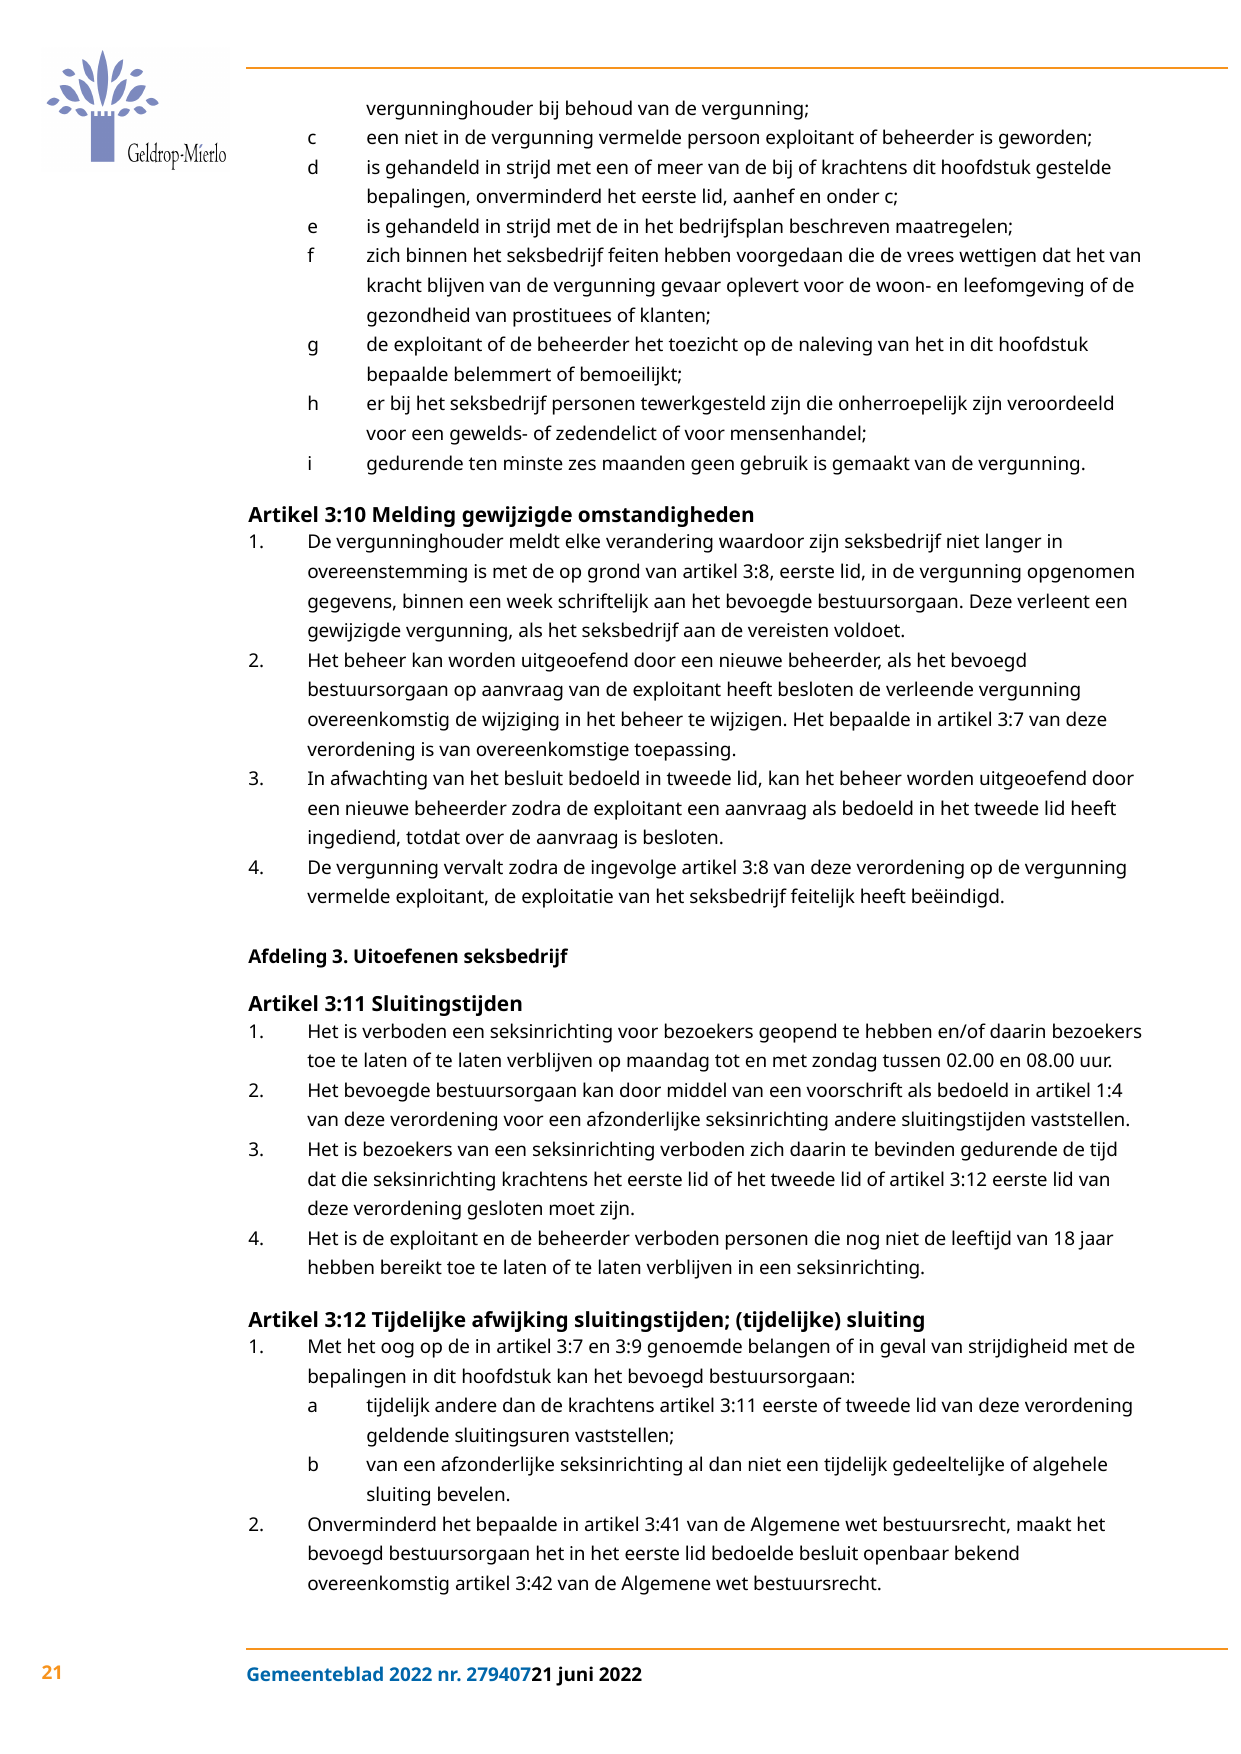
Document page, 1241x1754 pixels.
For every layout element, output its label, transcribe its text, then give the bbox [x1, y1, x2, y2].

list een niet in de vergunning vermelde persoon exploitant of beheerder is geworden; [307, 124, 1152, 150]
list Het is bezoekers van een seksinrichting verboden zich daarin te bevinden gedurende de tijd dat die seksinrichting krachtens het eerste lid of het tweede lid of artikel 3:12 eerste lid van deze verordening gesloten moet zijn. [248, 1136, 1152, 1221]
list Het bevoegde bestuursorgaan kan door middel van een voorschrift als bedoeld in artikel 1:4 van deze verordening voor een afzonderlijke seksinrichting andere sluitingstijden vaststellen. [248, 1077, 1152, 1132]
text Artikel 3:12 Tijdelijke afwijking sluitingstijden; (tijdelijke) sluiting [248, 1305, 1152, 1333]
list Onverminderd het bepaalde in artikel 3:41 van de Algemene wet bestuursrecht, maakt het bevoegd bestuursorgaan het in het eerste lid bedoelde besluit openbaar bekend overeenkomstig artikel 3:42 van de Algemene wet bestuursrecht. [248, 1511, 1152, 1596]
list van een afzonderlijke seksinrichting al dan niet een tijdelijk gedeeltelijke of algehele sluiting bevelen. [307, 1452, 1152, 1507]
list Het beheer kan worden uitgeoefend door een nieuwe beheerder, als het bevoegd bestuursorgaan op aanvraag van de exploitant heeft besloten de verleende vergunning overeenkomstig de wijziging in het beheer te wijzigen. Het bepaalde in artikel 3:7 van deze verordening is van overeenkomstige toepassing. [248, 647, 1152, 761]
list zich binnen het seksbedrijf feiten hebben voorgedaan die de vrees wettigen dat het van kracht blijven van de vergunning gevaar oplevert voor de woon- en leefomgeving of de gezondheid van prostituees of klanten; [307, 243, 1152, 328]
list is gehandeld in strijd met een of meer van de bij of krachtens dit hoofdstuk gestelde bepalingen, onverminderd het eerste lid, aanhef en onder c; [307, 154, 1152, 209]
list er bij het seksbedrijf personen tewerkgesteld zijn die onherroepelijk zijn veroordeeld voor een gewelds- of zedendelict of voor mensenhandel; [307, 391, 1152, 446]
text Artikel 3:10 Melding gewijzigde omstandigheden [248, 500, 1152, 529]
text Artikel 3:11 Sluitingstijden [248, 989, 1152, 1018]
list In afwachting van het besluit bedoeld in tweede lid, kan het beheer worden uitgeoefend door een nieuwe beheerder zodra de exploitant een aanvraag als bedoeld in het tweede lid heeft ingediend, totdat over de aanvraag is besloten. [248, 765, 1152, 850]
list De vergunninghouder meldt elke verandering waardoor zijn seksbedrijf niet langer in overeenstemming is met de op grond van artikel 3:8, eerste lid, in de vergunning opgenomen gegevens, binnen een week schriftelijk aan het bevoegde bestuursorgaan. Deze verleent een gewijzigde vergunning, als het seksbedrijf aan de vereisten voldoet. [248, 529, 1152, 643]
list de exploitant of de beheerder het toezicht op de naleving van het in dit hoofdstuk bepaalde belemmert of bemoeilijkt; [307, 331, 1152, 387]
text Afdeling 3. Uitoefenen seksbedrijf [248, 943, 1152, 968]
list Het is de exploitant en de beheerder verboden personen die nog niet de leeftijd van 18 jaar hebben bereikt toe te laten of te laten verblijven in een seksinrichting. [248, 1225, 1152, 1280]
list Met het oog op de in artikel 3:7 en 3:9 genoemde belangen of in geval van strijdigheid met de bepalingen in dit hoofdstuk kan het bevoegd bestuursorgaan: [248, 1333, 1152, 1389]
list gedurende ten minste zes maanden geen gebruik is gemaakt van de vergunning. [307, 450, 1152, 476]
list tijdelijk andere dan de krachtens artikel 3:11 eerste of tweede lid van deze verordening geldende sluitingsuren vaststellen; [307, 1392, 1152, 1448]
list De vergunning vervalt zodra de ingevolge artikel 3:8 van deze verordening op de vergunning vermelde exploitant, de exploitatie van het seksbedrijf feitelijk heeft beëindigd. [248, 854, 1152, 909]
picture [41, 47, 231, 172]
list vergunninghouder bij behoud van de vergunning; [307, 95, 1152, 121]
list is gehandeld in strijd met de in het bedrijfsplan beschreven maatregelen; [307, 213, 1152, 239]
list Het is verboden een seksinrichting voor bezoekers geopend te hebben en/of daarin bezoekers toe te laten of te laten verblijven op maandag tot en met zondag tussen 02.00 en 08.00 uur. [248, 1018, 1152, 1073]
